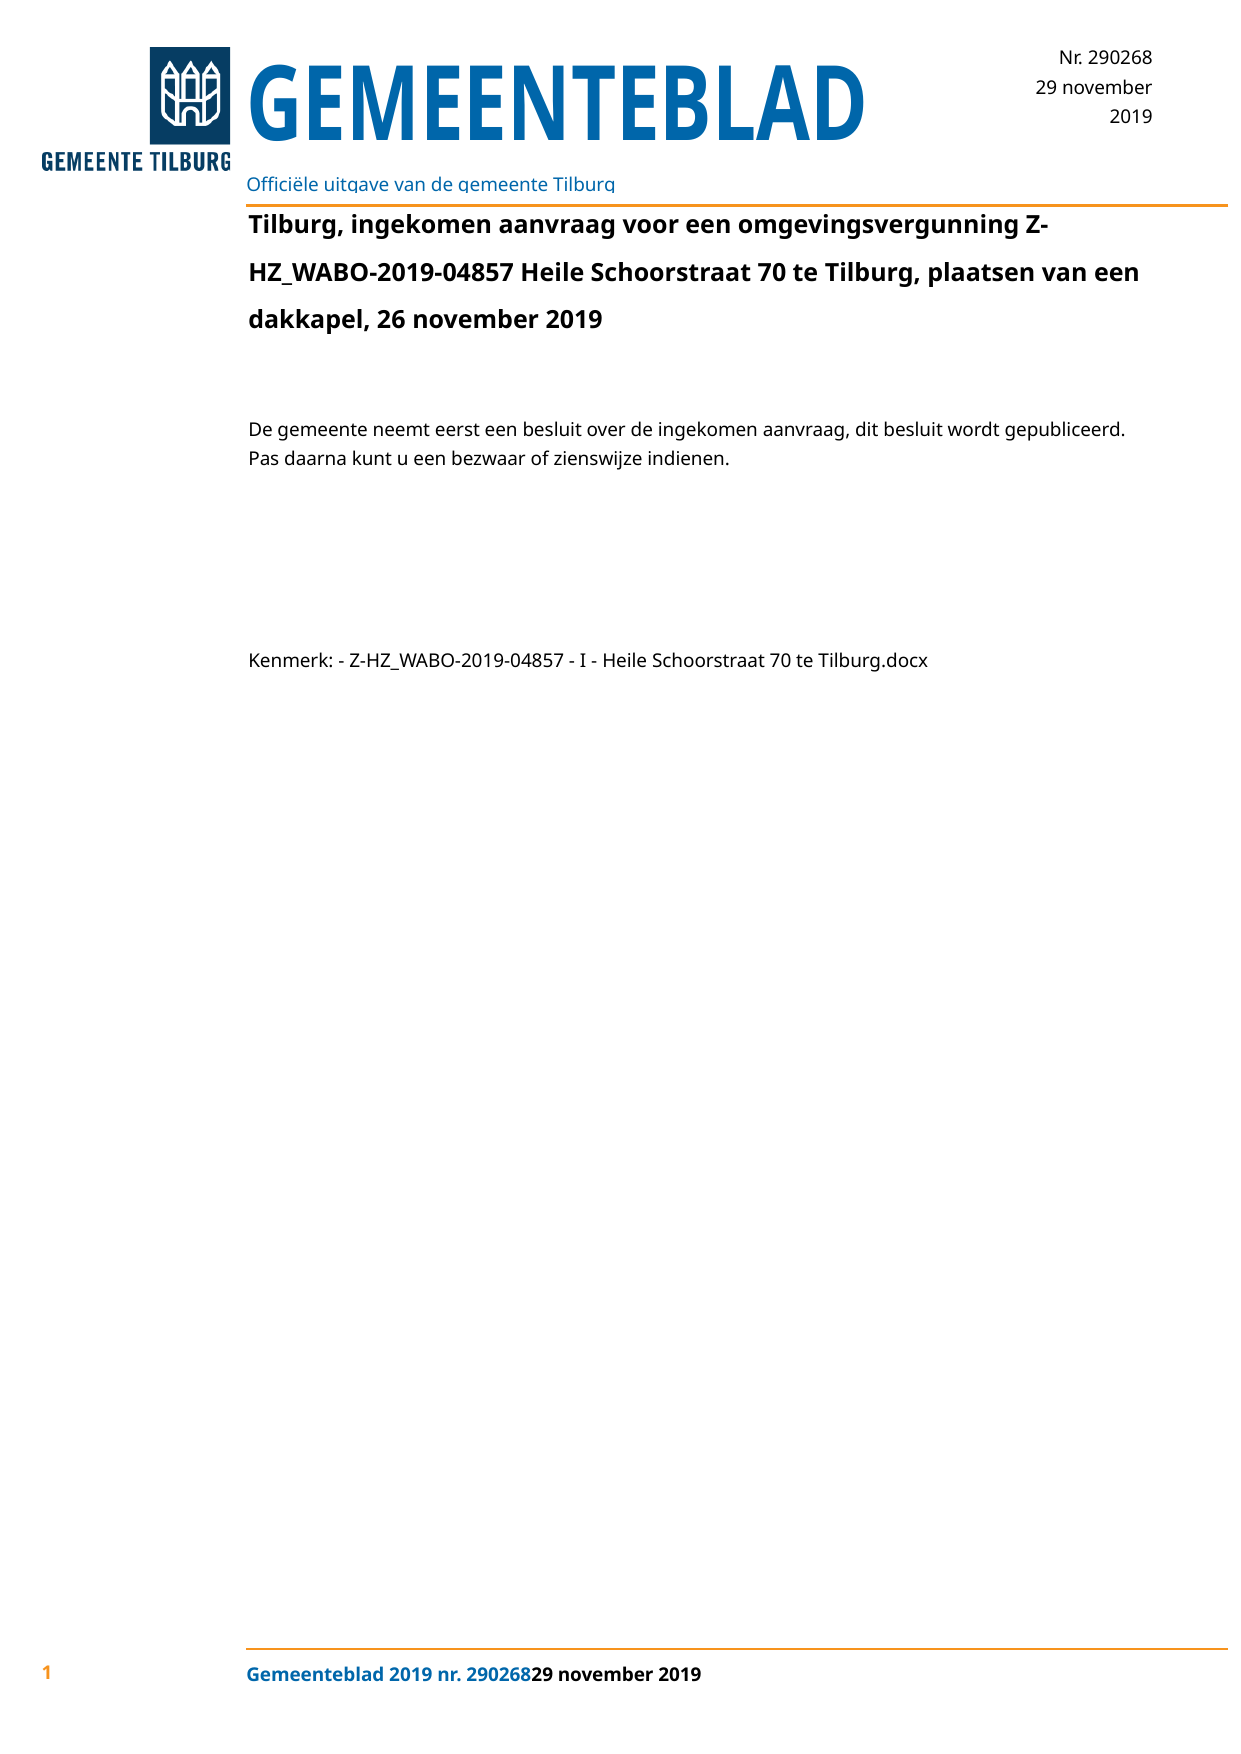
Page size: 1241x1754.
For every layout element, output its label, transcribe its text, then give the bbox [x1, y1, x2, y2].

text Kenmerk: - Z-HZ_WABO-2019-04857 - I - Heile Schoorstraat 70 te Tilburg.docx [248, 647, 1152, 673]
picture [41, 47, 231, 172]
text De gemeente neemt eerst een besluit over de ingekomen aanvraag, dit besluit wordt gepubliceerd. Pas daarna kunt u een bezwaar of zienswijze indienen. [248, 416, 1152, 471]
text Tilburg, ingekomen aanvraag voor een omgevingsvergunning Z-HZ_WABO-2019-04857 Heile Schoorstraat 70 te Tilburg, plaatsen van een dakkapel, 26 november 2019 [248, 207, 1152, 336]
